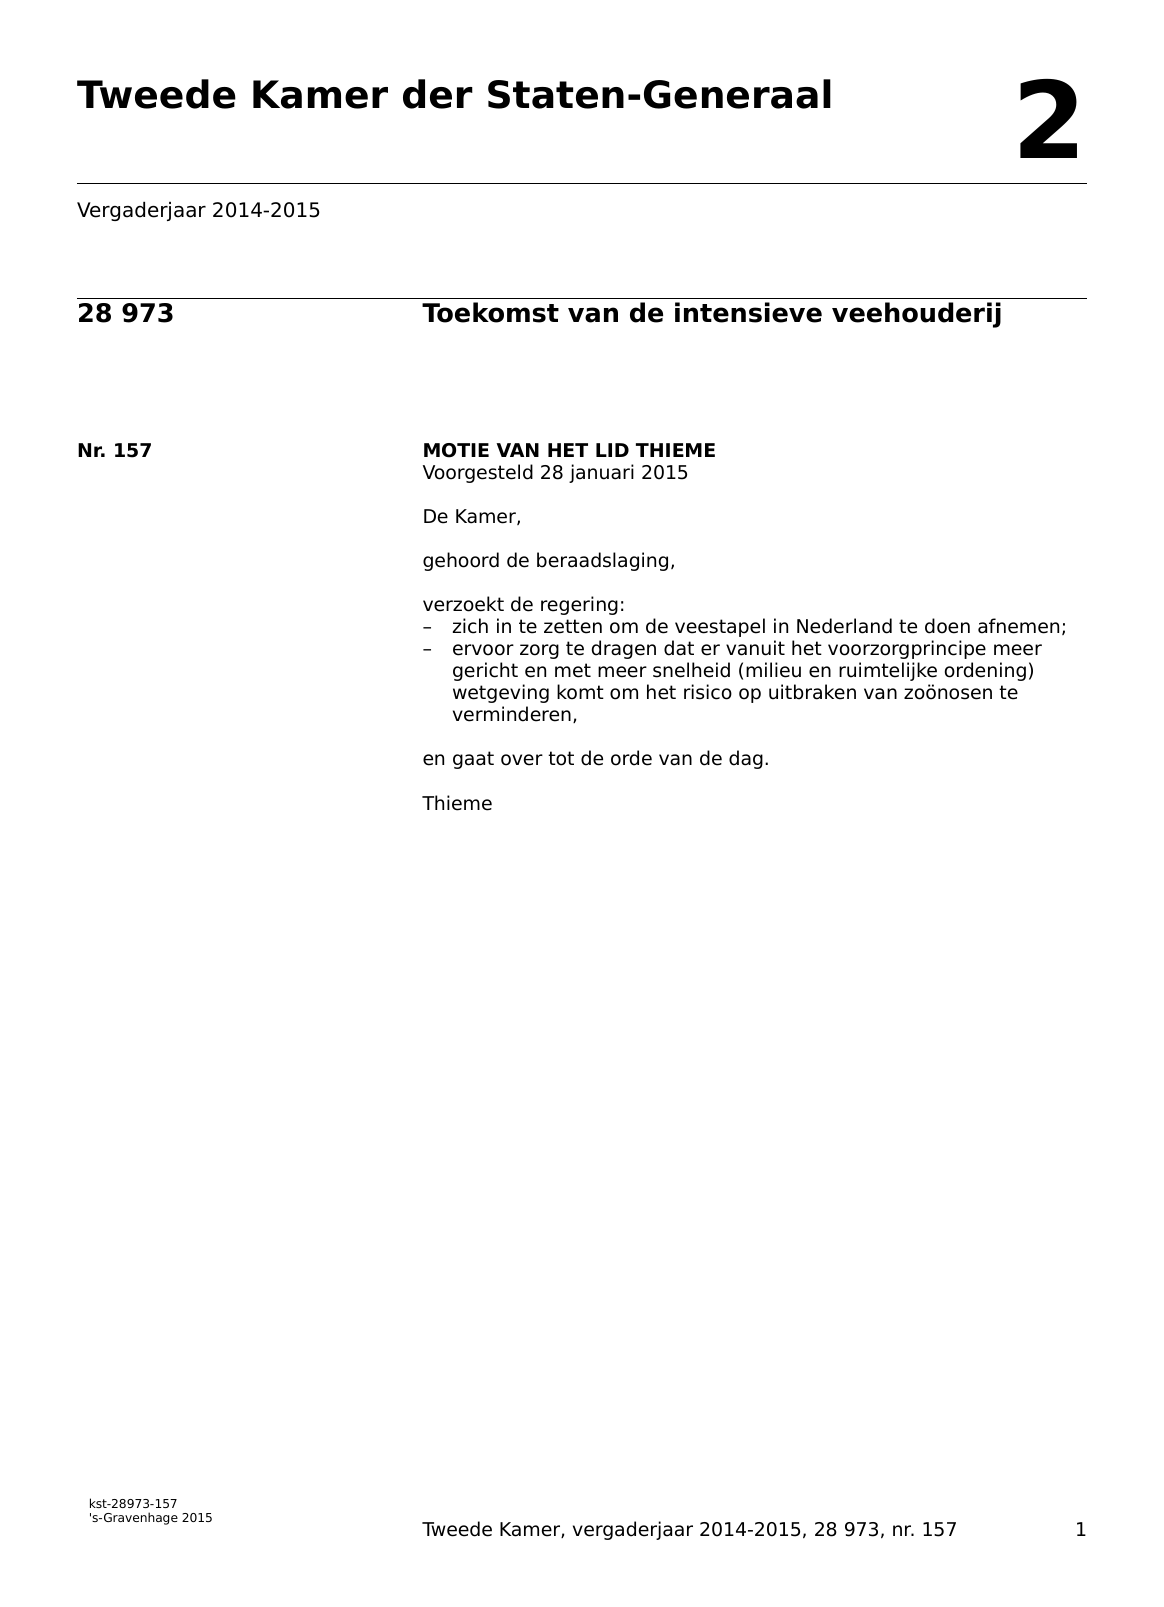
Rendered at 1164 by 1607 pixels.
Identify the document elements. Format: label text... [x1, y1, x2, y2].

subtitle 28 973 Toekomst van de intensieve veehouderij [77, 299, 1087, 329]
text De Kamer, [422, 506, 1087, 528]
text – ervoor zorg te dragen dat er vanuit het voorzorgprincipe meer gericht en met meer snelheid (milieu en ruimtelijke ordening) wetgeving komt om het risico op uitbraken van zoönosen te verminderen, [422, 638, 1087, 726]
text 's-Gravenhage 2015 [88, 1511, 323, 1525]
table_header Tweede Kamer der Staten-Generaal [77, 59, 886, 183]
table_header 2 [886, 59, 1087, 183]
text – zich in te zetten om de veestapel in Nederland te doen afnemen; [422, 616, 1087, 638]
text kst-28973-157 [88, 1497, 323, 1511]
text verzoekt de regering: [422, 594, 1087, 616]
text Voorgesteld 28 januari 2015 [422, 462, 1087, 484]
table_cell Vergaderjaar 2014-2015 [77, 184, 1087, 298]
text en gaat over tot de orde van de dag. [422, 748, 1087, 770]
subtitle Nr. 157 MOTIE VAN HET LID THIEME [77, 440, 1087, 462]
text gehoord de beraadslaging, [422, 550, 1087, 572]
text Thieme [422, 792, 1087, 814]
